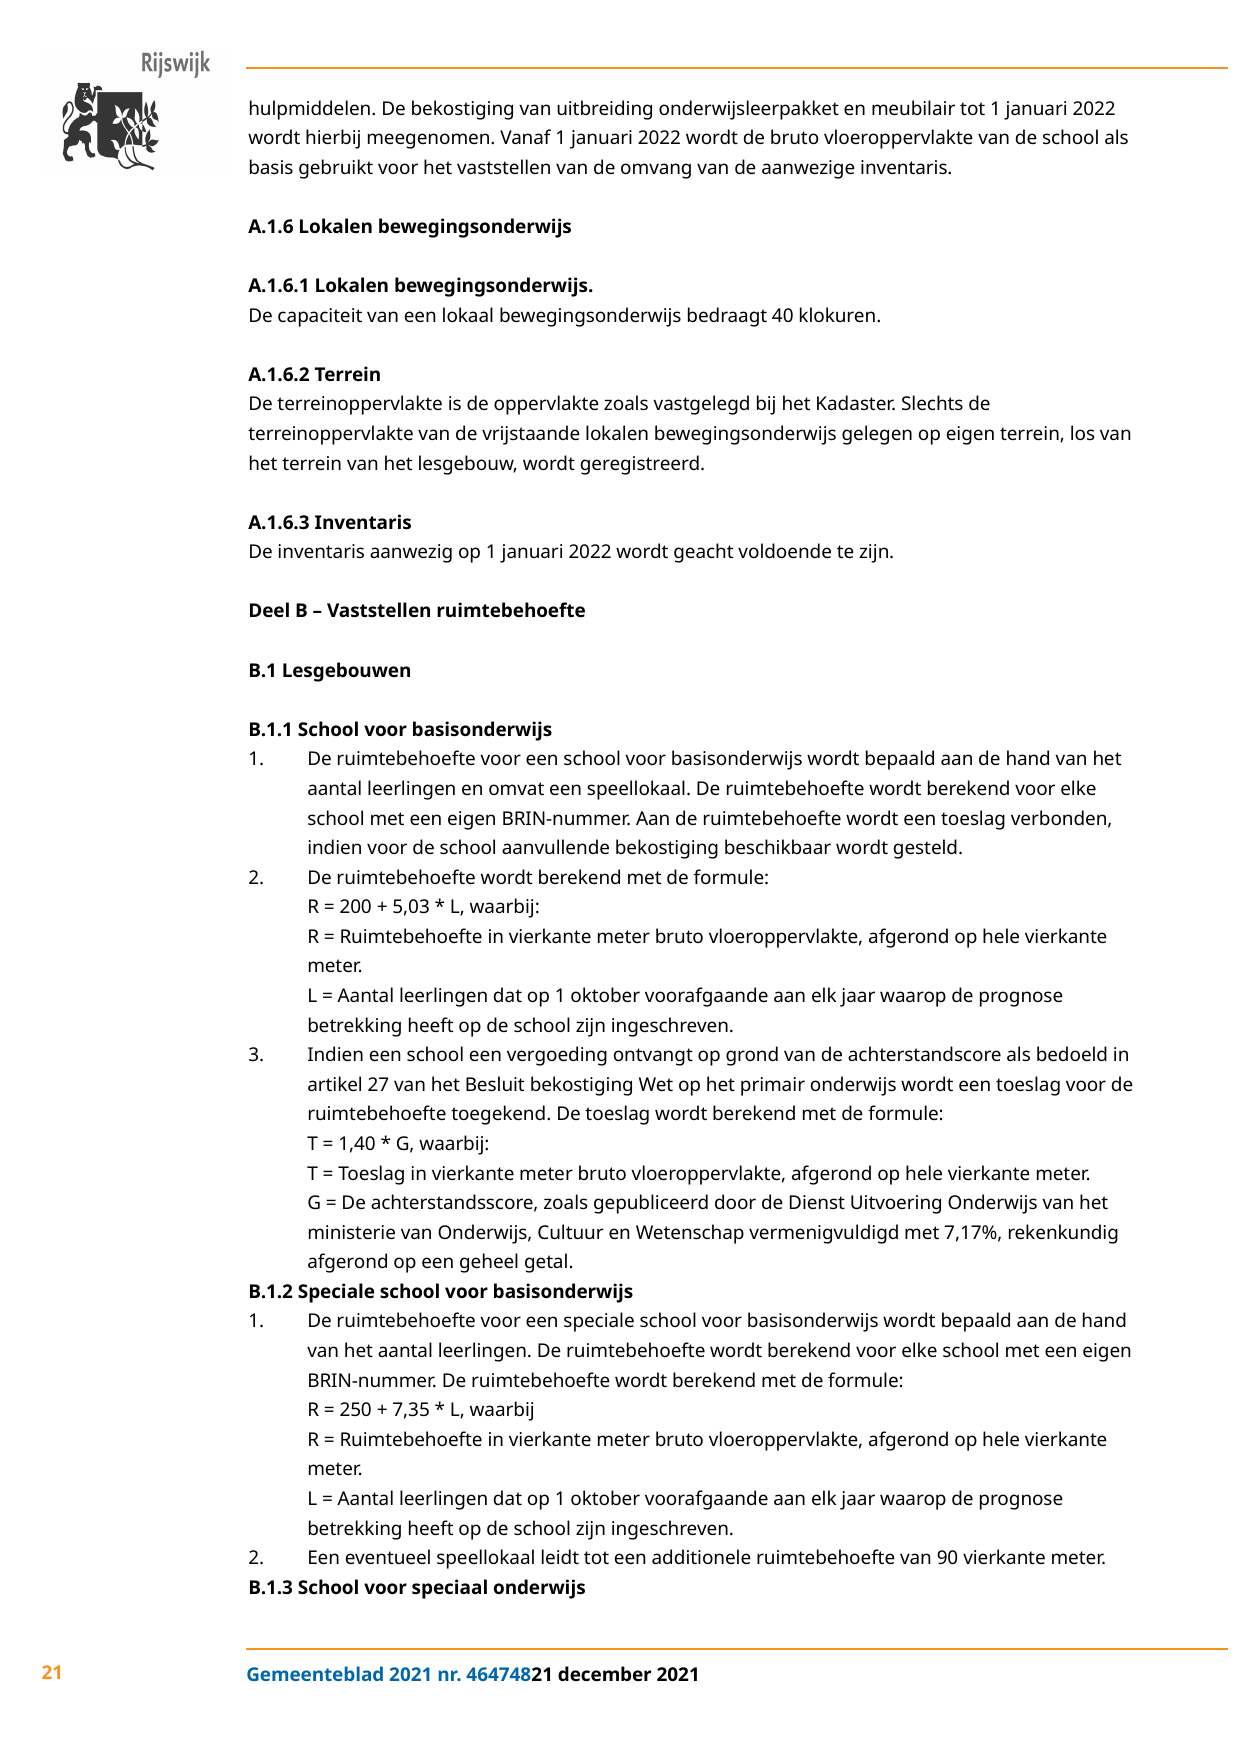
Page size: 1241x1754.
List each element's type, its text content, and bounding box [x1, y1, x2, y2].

text De terreinoppervlakte is de oppervlakte zoals vastgelegd bij het Kadaster. Slechts de terreinoppervlakte van de vrijstaande lokalen bewegingsonderwijs gelegen op eigen terrein, los van het terrein van het lesgebouw, wordt geregistreerd. [248, 391, 1152, 476]
text A.1.6.2 Terrein [248, 361, 1152, 387]
picture [41, 47, 231, 172]
text hulpmiddelen. De bekostiging van uitbreiding onderwijsleerpakket en meubilair tot 1 januari 2022 wordt hierbij meegenomen. Vanaf 1 januari 2022 wordt de bruto vloeroppervlakte van de school als basis gebruikt voor het vaststellen van de omvang van de aanwezige inventaris. [248, 95, 1152, 180]
list L = Aantal leerlingen dat op 1 oktober voorafgaande aan elk jaar waarop de prognose betrekking heeft op de school zijn ingeschreven. [248, 982, 1152, 1038]
text De capaciteit van een lokaal bewegingsonderwijs bedraagt 40 klokuren. [248, 302, 1152, 328]
list Een eventueel speellokaal leidt tot een additionele ruimtebehoefte van 90 vierkante meter. [248, 1544, 1152, 1570]
list L = Aantal leerlingen dat op 1 oktober voorafgaande aan elk jaar waarop de prognose betrekking heeft op de school zijn ingeschreven. [248, 1485, 1152, 1541]
text A.1.6.1 Lokalen bewegingsonderwijs. [248, 272, 1152, 298]
list R = Ruimtebehoefte in vierkante meter bruto vloeroppervlakte, afgerond op hele vierkante meter. [248, 1426, 1152, 1481]
list De ruimtebehoefte voor een speciale school voor basisonderwijs wordt bepaald aan de hand van het aantal leerlingen. De ruimtebehoefte wordt berekend voor elke school met een eigen BRIN-nummer. De ruimtebehoefte wordt berekend met de formule: [248, 1308, 1152, 1393]
text A.1.6.3 Inventaris [248, 509, 1152, 535]
list R = 200 + 5,03 * L, waarbij: [248, 893, 1152, 919]
text B.1.1 School voor basisonderwijs [248, 716, 1152, 742]
text B.1.3 School voor speciaal onderwijs [248, 1574, 1152, 1600]
text De inventaris aanwezig op 1 januari 2022 wordt geacht voldoende te zijn. [248, 538, 1152, 564]
list De ruimtebehoefte voor een school voor basisonderwijs wordt bepaald aan de hand van het aantal leerlingen en omvat een speellokaal. De ruimtebehoefte wordt berekend voor elke school met een eigen BRIN-nummer. Aan de ruimtebehoefte wordt een toeslag verbonden, indien voor de school aanvullende bekostiging beschikbaar wordt gesteld. [248, 746, 1152, 860]
text B.1.2 Speciale school voor basisonderwijs [248, 1278, 1152, 1304]
list G = De achterstandsscore, zoals gepubliceerd door de Dienst Uitvoering Onderwijs van het ministerie van Onderwijs, Cultuur en Wetenschap vermenigvuldigd met 7,17%, rekenkundig afgerond op een geheel getal. [248, 1189, 1152, 1274]
text A.1.6 Lokalen bewegingsonderwijs [248, 213, 1152, 239]
list De ruimtebehoefte wordt berekend met de formule: [248, 864, 1152, 890]
text B.1 Lesgebouwen [248, 657, 1152, 683]
list R = Ruimtebehoefte in vierkante meter bruto vloeroppervlakte, afgerond op hele vierkante meter. [248, 923, 1152, 978]
list T = Toeslag in vierkante meter bruto vloeroppervlakte, afgerond op hele vierkante meter. [248, 1160, 1152, 1186]
list R = 250 + 7,35 * L, waarbij [248, 1396, 1152, 1422]
list T = 1,40 * G, waarbij: [248, 1130, 1152, 1156]
list Indien een school een vergoeding ontvangt op grond van de achterstandscore als bedoeld in artikel 27 van het Besluit bekostiging Wet op het primair onderwijs wordt een toeslag voor de ruimtebehoefte toegekend. De toeslag wordt berekend met de formule: [248, 1041, 1152, 1126]
text Deel B – Vaststellen ruimtebehoefte [248, 598, 1152, 623]
